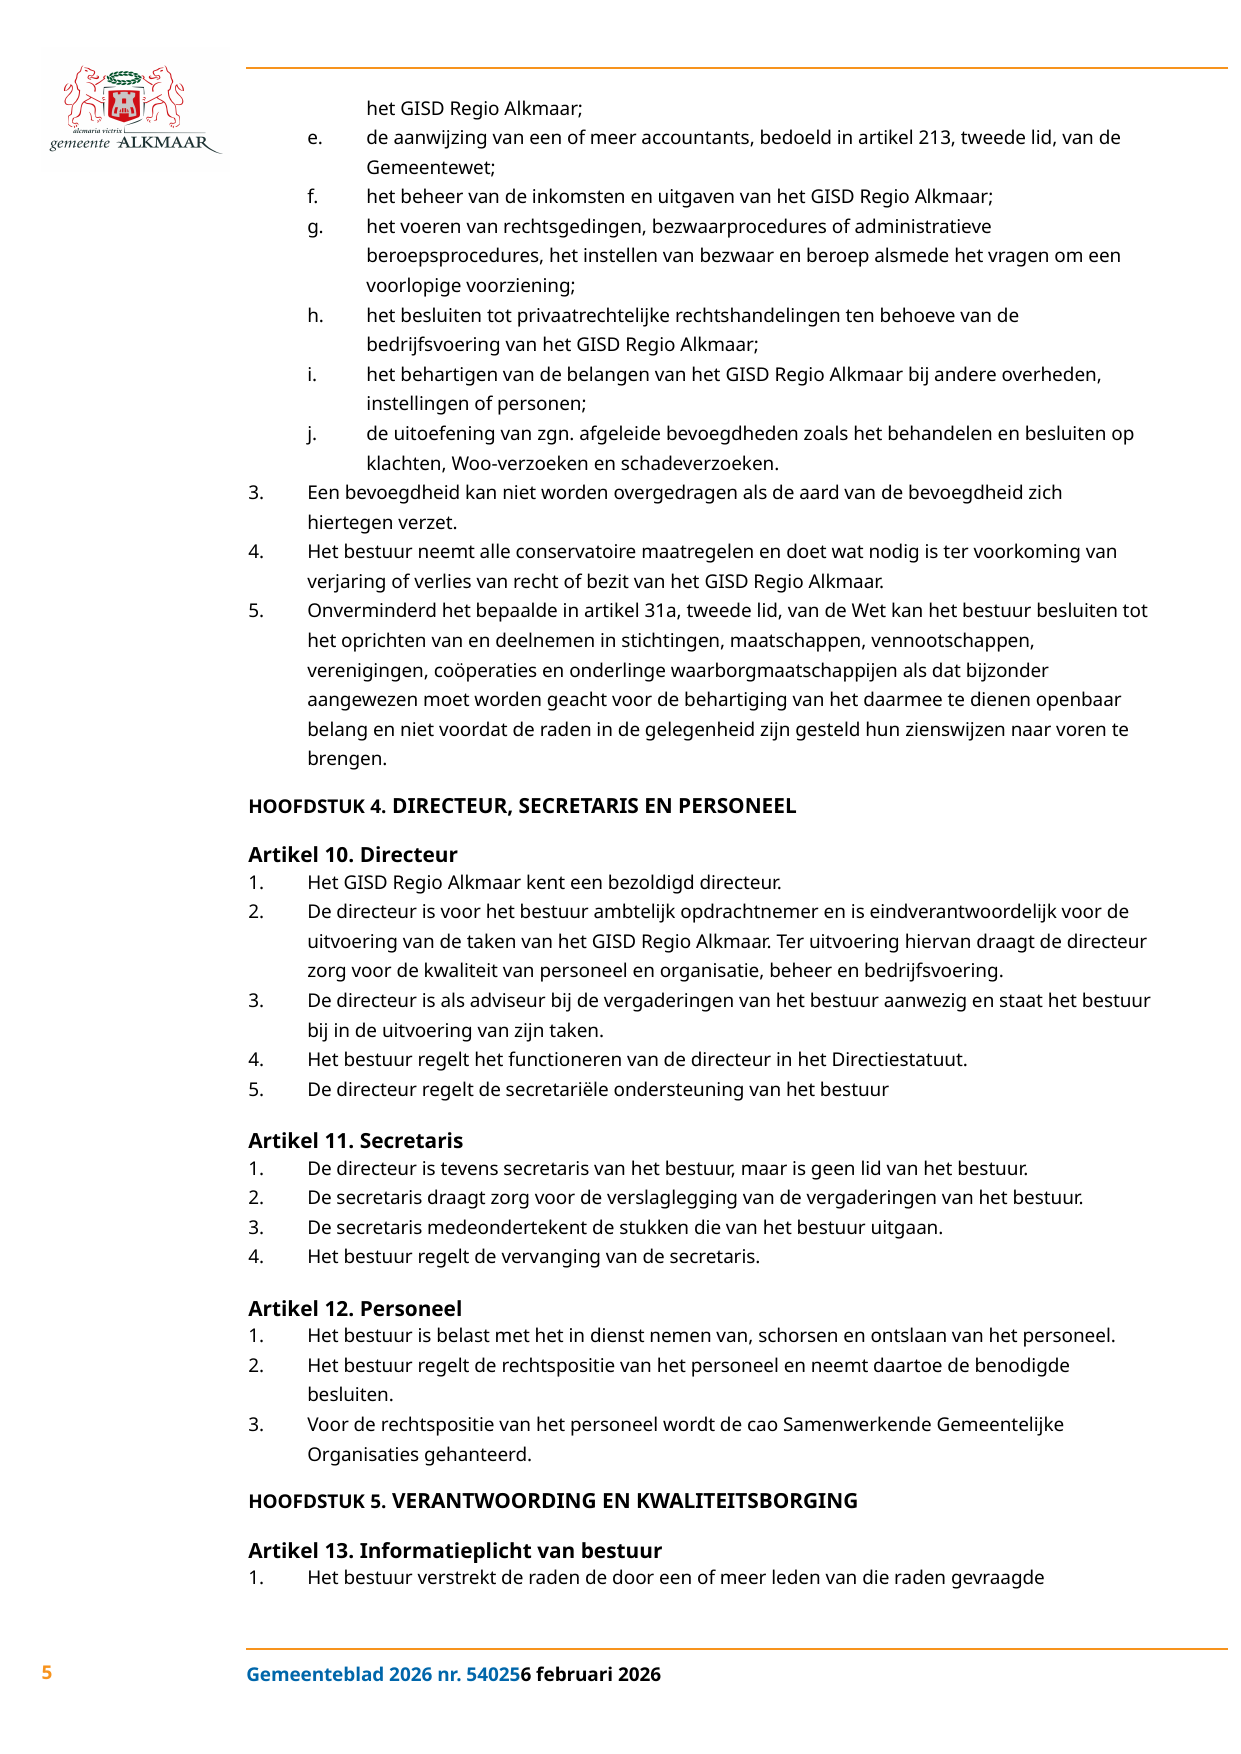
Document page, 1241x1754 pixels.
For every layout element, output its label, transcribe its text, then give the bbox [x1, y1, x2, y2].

list het voeren van rechtsgedingen, bezwaarprocedures of administratieve beroepsprocedures, het instellen van bezwaar en beroep alsmede het vragen om een voorlopige voorziening; [307, 213, 1152, 298]
text HOOFDSTUK 5. VERANTWOORDING EN KWALITEITSBORGING [248, 1486, 1152, 1515]
text Artikel 13. Informatieplicht van bestuur [248, 1536, 1152, 1564]
list Het bestuur regelt de vervanging van de secretaris. [248, 1244, 1152, 1269]
list Onverminderd het bepaalde in artikel 31a, tweede lid, van de Wet kan het bestuur besluiten tot het oprichten van en deelnemen in stichtingen, maatschappen, vennootschappen, verenigingen, coöperaties en onderlinge waarborgmaatschappijen als dat bijzonder aangewezen moet worden geacht voor de behartiging van het daarmee te dienen openbaar belang en niet voordat de raden in de gelegenheid zijn gesteld hun zienswijzen naar voren te brengen. [248, 598, 1152, 771]
list De directeur is als adviseur bij de vergaderingen van het bestuur aanwezig en staat het bestuur bij in de uitvoering van zijn taken. [248, 987, 1152, 1043]
list Het bestuur verstrekt de raden de door een of meer leden van die raden gevraagde [248, 1564, 1152, 1590]
text HOOFDSTUK 4. DIRECTEUR, SECRETARIS EN PERSONEEL [248, 791, 1152, 820]
list Het bestuur regelt de rechtspositie van het personeel en neemt daartoe de benodigde besluiten. [248, 1352, 1152, 1407]
list De directeur regelt de secretariële ondersteuning van het bestuur [248, 1076, 1152, 1102]
list Het bestuur neemt alle conservatoire maatregelen en doet wat nodig is ter voorkoming van verjaring of verlies van recht of bezit van het GISD Regio Alkmaar. [248, 538, 1152, 594]
list het behartigen van de belangen van het GISD Regio Alkmaar bij andere overheden, instellingen of personen; [307, 361, 1152, 416]
list Voor de rechtspositie van het personeel wordt de cao Samenwerkende Gemeentelijke Organisaties gehanteerd. [248, 1411, 1152, 1467]
list Het bestuur regelt het functioneren van de directeur in het Directiestatuut. [248, 1046, 1152, 1072]
list Het GISD Regio Alkmaar kent een bezoldigd directeur. [248, 869, 1152, 895]
list De directeur is tevens secretaris van het bestuur, maar is geen lid van het bestuur. [248, 1155, 1152, 1181]
list De secretaris draagt zorg voor de verslaglegging van de vergaderingen van het bestuur. [248, 1184, 1152, 1210]
list het besluiten tot privaatrechtelijke rechtshandelingen ten behoeve van de bedrijfsvoering van het GISD Regio Alkmaar; [307, 302, 1152, 357]
text Artikel 11. Secretaris [248, 1126, 1152, 1155]
list de uitoefening van zgn. afgeleide bevoegdheden zoals het behandelen en besluiten op klachten, Woo-verzoeken en schadeverzoeken. [307, 420, 1152, 476]
text Artikel 12. Personeel [248, 1294, 1152, 1322]
list Een bevoegdheid kan niet worden overgedragen als de aard van de bevoegdheid zich hiertegen verzet. [248, 479, 1152, 535]
list De secretaris medeondertekent de stukken die van het bestuur uitgaan. [248, 1214, 1152, 1240]
list het beheer van de inkomsten en uitgaven van het GISD Regio Alkmaar; [307, 183, 1152, 209]
picture [41, 47, 231, 172]
list de aanwijzing van een of meer accountants, bedoeld in artikel 213, tweede lid, van de Gemeentewet; [307, 124, 1152, 180]
list De directeur is voor het bestuur ambtelijk opdrachtnemer en is eindverantwoordelijk voor de uitvoering van de taken van het GISD Regio Alkmaar. Ter uitvoering hiervan draagt de directeur zorg voor de kwaliteit van personeel en organisatie, beheer en bedrijfsvoering. [248, 898, 1152, 983]
list Het bestuur is belast met het in dienst nemen van, schorsen en ontslaan van het personeel. [248, 1322, 1152, 1348]
list het GISD Regio Alkmaar; [307, 95, 1152, 121]
text Artikel 10. Directeur [248, 841, 1152, 869]
